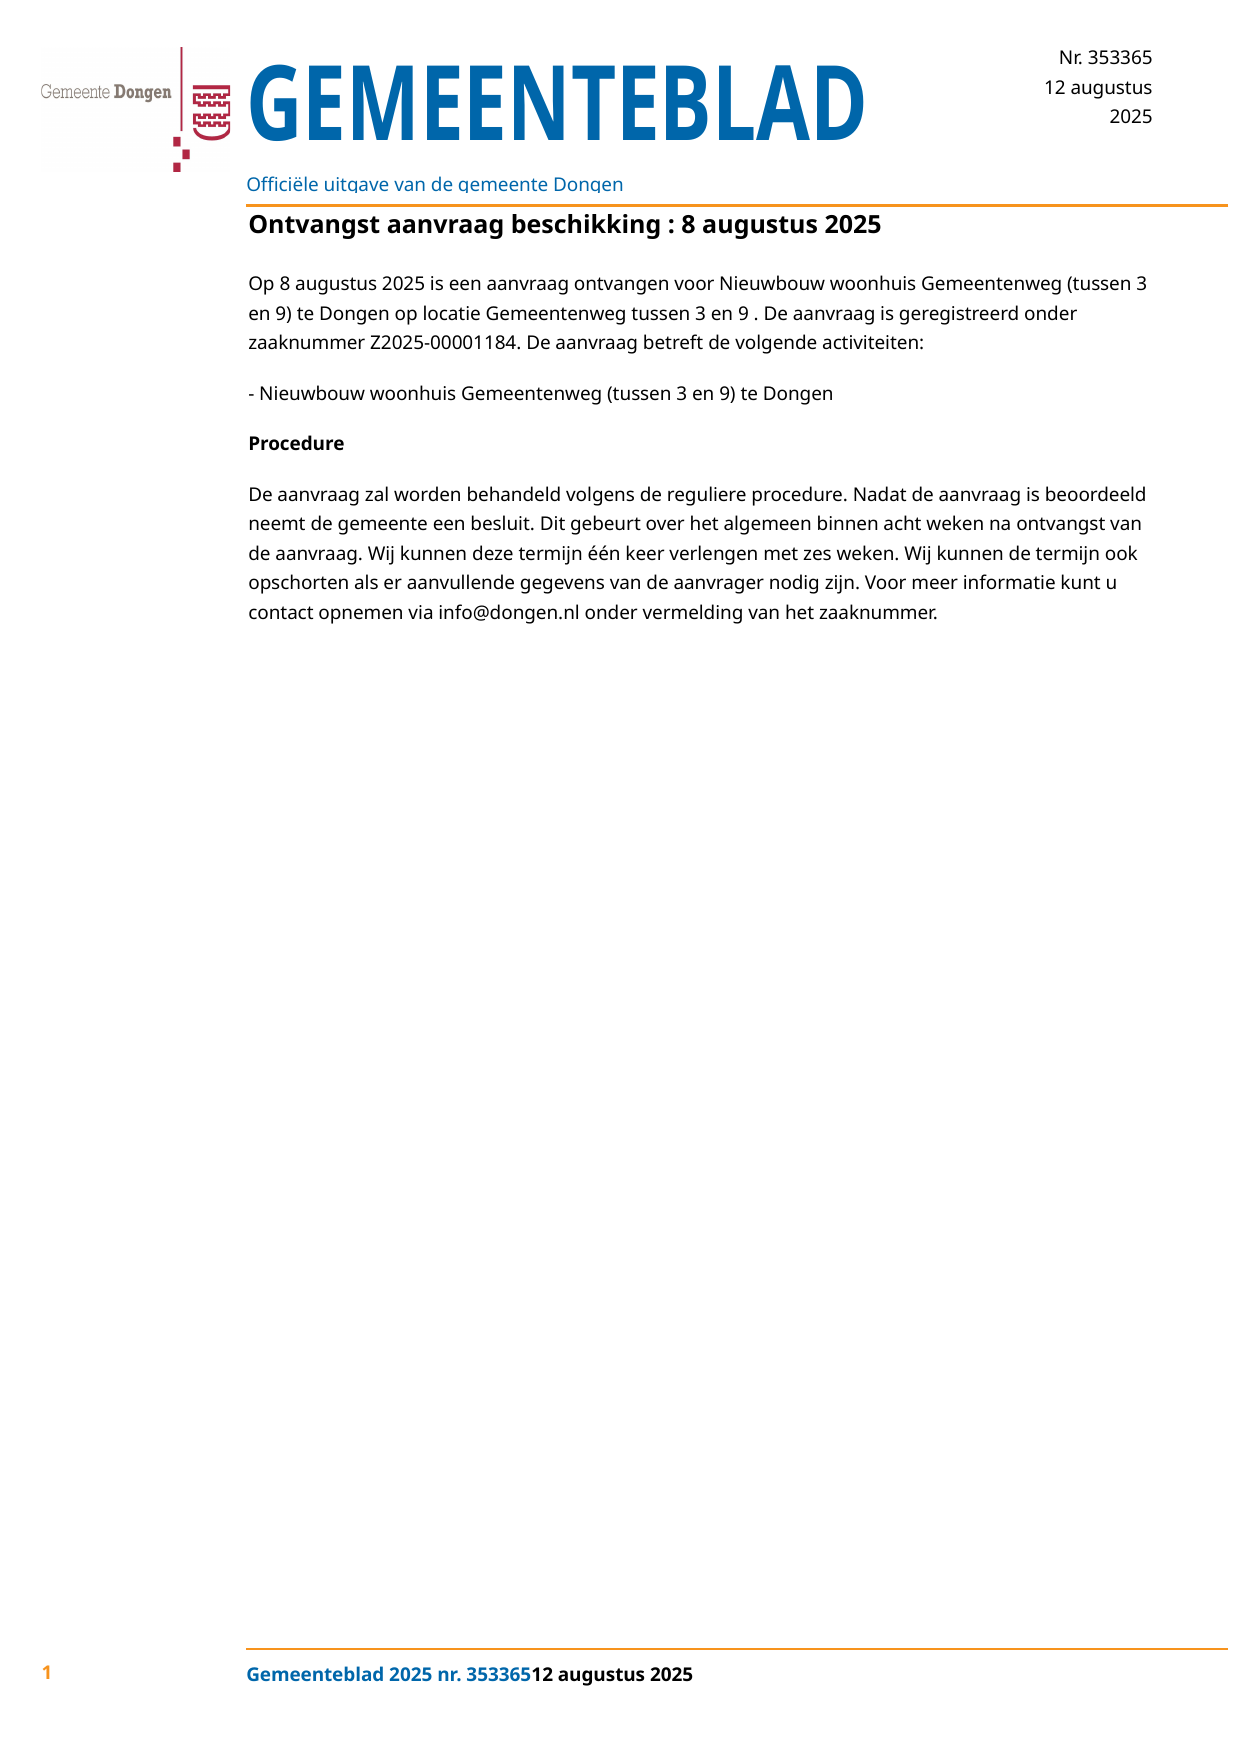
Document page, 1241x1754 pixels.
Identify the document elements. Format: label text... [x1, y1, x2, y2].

text Ontvangst aanvraag beschikking : 8 augustus 2025 [248, 207, 1152, 241]
text Procedure [248, 430, 1152, 456]
text - Nieuwbouw woonhuis Gemeentenweg (tussen 3 en 9) te Dongen [248, 380, 1152, 406]
text Op 8 augustus 2025 is een aanvraag ontvangen voor Nieuwbouw woonhuis Gemeentenweg (tussen 3 en 9) te Dongen op locatie Gemeentenweg tussen 3 en 9 . De aanvraag is geregistreerd onder zaaknummer Z2025-00001184. De aanvraag betreft de volgende activiteiten: [248, 270, 1152, 355]
picture [41, 47, 231, 172]
text De aanvraag zal worden behandeld volgens de reguliere procedure. Nadat de aanvraag is beoordeeld neemt de gemeente een besluit. Dit gebeurt over het algemeen binnen acht weken na ontvangst van de aanvraag. Wij kunnen deze termijn één keer verlengen met zes weken. Wij kunnen de termijn ook opschorten als er aanvullende gegevens van de aanvrager nodig zijn. Voor meer informatie kunt u contact opnemen via info@dongen.nl onder vermelding van het zaaknummer. [248, 481, 1152, 625]
